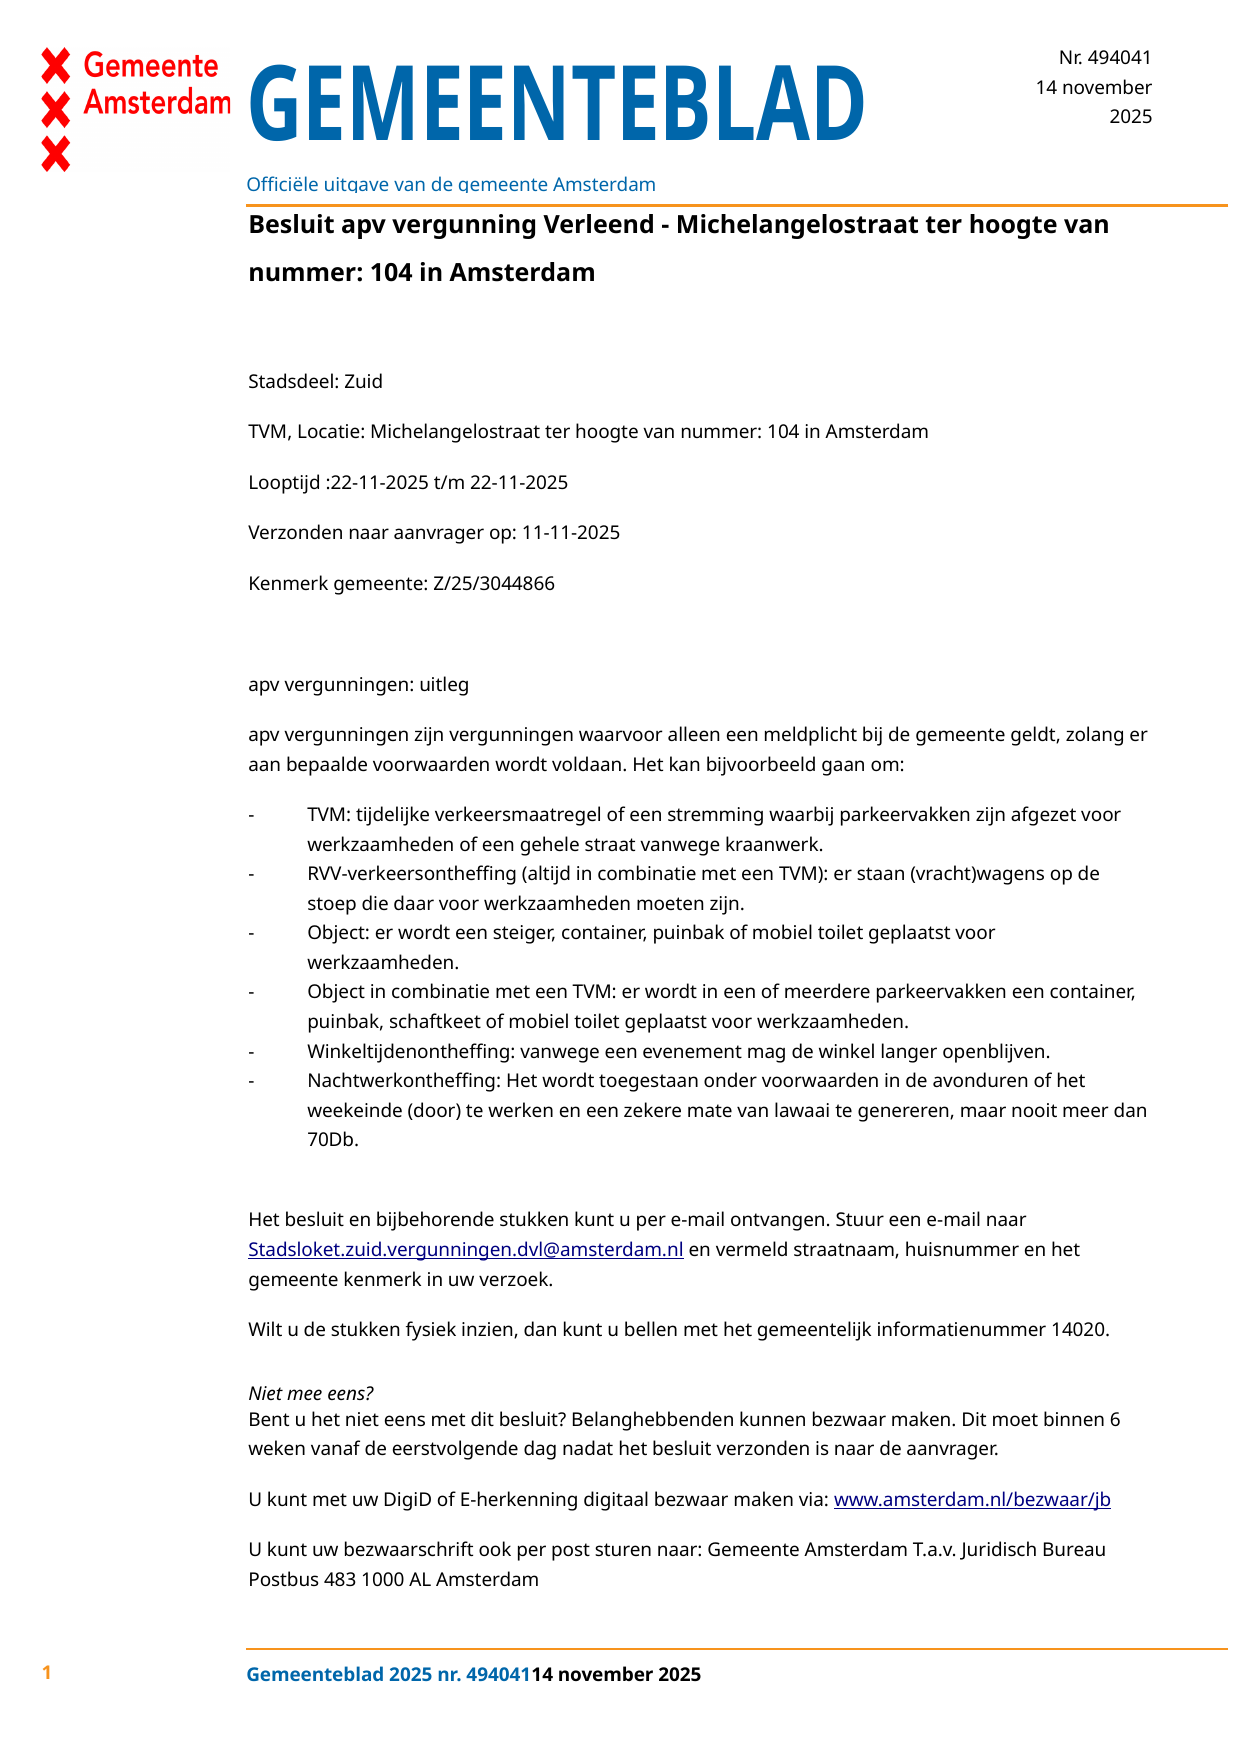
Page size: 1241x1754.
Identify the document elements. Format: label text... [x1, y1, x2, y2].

text U kunt met uw DigiD of E-herkenning digitaal bezwaar maken via: www.amsterdam.nl/bezwaar/jb [248, 1486, 1152, 1512]
text Het besluit en bijbehorende stukken kunt u per e-mail ontvangen. Stuur een e-mail naar Stadsloket.zuid.vergunningen.dvl@amsterdam.nl en vermeld straatnaam, huisnummer en het gemeente kenmerk in uw verzoek. [248, 1207, 1152, 1292]
text Kenmerk gemeente: Z/25/3044866 [248, 570, 1152, 596]
list TVM: tijdelijke verkeersmaatregel of een stremming waarbij parkeervakken zijn afgezet voor werkzaamheden of een gehele straat vanwege kraanwerk. [248, 801, 1152, 857]
text Besluit apv vergunning Verleend - Michelangelostraat ter hoogte van nummer: 104 in Amsterdam [248, 207, 1152, 288]
text Wilt u de stukken fysiek inzien, dan kunt u bellen met het gemeentelijk informatienummer 14020. [248, 1316, 1152, 1342]
text apv vergunningen zijn vergunningen waarvoor alleen een meldplicht bij de gemeente geldt, zolang er aan bepaalde voorwaarden wordt voldaan. Het kan bijvoorbeeld gaan om: [248, 721, 1152, 777]
text TVM, Locatie: Michelangelostraat ter hoogte van nummer: 104 in Amsterdam [248, 419, 1152, 444]
text Stadsdeel: Zuid [248, 368, 1152, 394]
list Winkeltijdenontheffing: vanwege een evenement mag de winkel langer openblijven. [248, 1038, 1152, 1064]
text Niet mee eens? [248, 1380, 1152, 1406]
text U kunt uw bezwaarschrift ook per post sturen naar: Gemeente Amsterdam T.a.v. Juridisch Bureau Postbus 483 1000 AL Amsterdam [248, 1536, 1152, 1592]
text Bent u het niet eens met dit besluit? Belanghebbenden kunnen bezwaar maken. Dit moet binnen 6 weken vanaf de eerstvolgende dag nadat het besluit verzonden is naar de aanvrager. [248, 1406, 1152, 1461]
text Looptijd :22-11-2025 t/m 22-11-2025 [248, 469, 1152, 495]
list Object: er wordt een steiger, container, puinbak of mobiel toilet geplaatst voor werkzaamheden. [248, 919, 1152, 975]
text Verzonden naar aanvrager op: 11-11-2025 [248, 519, 1152, 545]
list Object in combinatie met een TVM: er wordt in een of meerdere parkeervakken een container, puinbak, schaftkeet of mobiel toilet geplaatst voor werkzaamheden. [248, 979, 1152, 1034]
list RVV-verkeersontheffing (altijd in combinatie met een TVM): er staan (vracht)wagens op de stoep die daar voor werkzaamheden moeten zijn. [248, 860, 1152, 916]
picture [41, 47, 231, 172]
list Nachtwerkontheffing: Het wordt toegestaan onder voorwaarden in de avonduren of het weekeinde (door) te werken en een zekere mate van lawaai te genereren, maar nooit meer dan 70Db. [248, 1067, 1152, 1152]
text apv vergunningen: uitleg [248, 671, 1152, 697]
